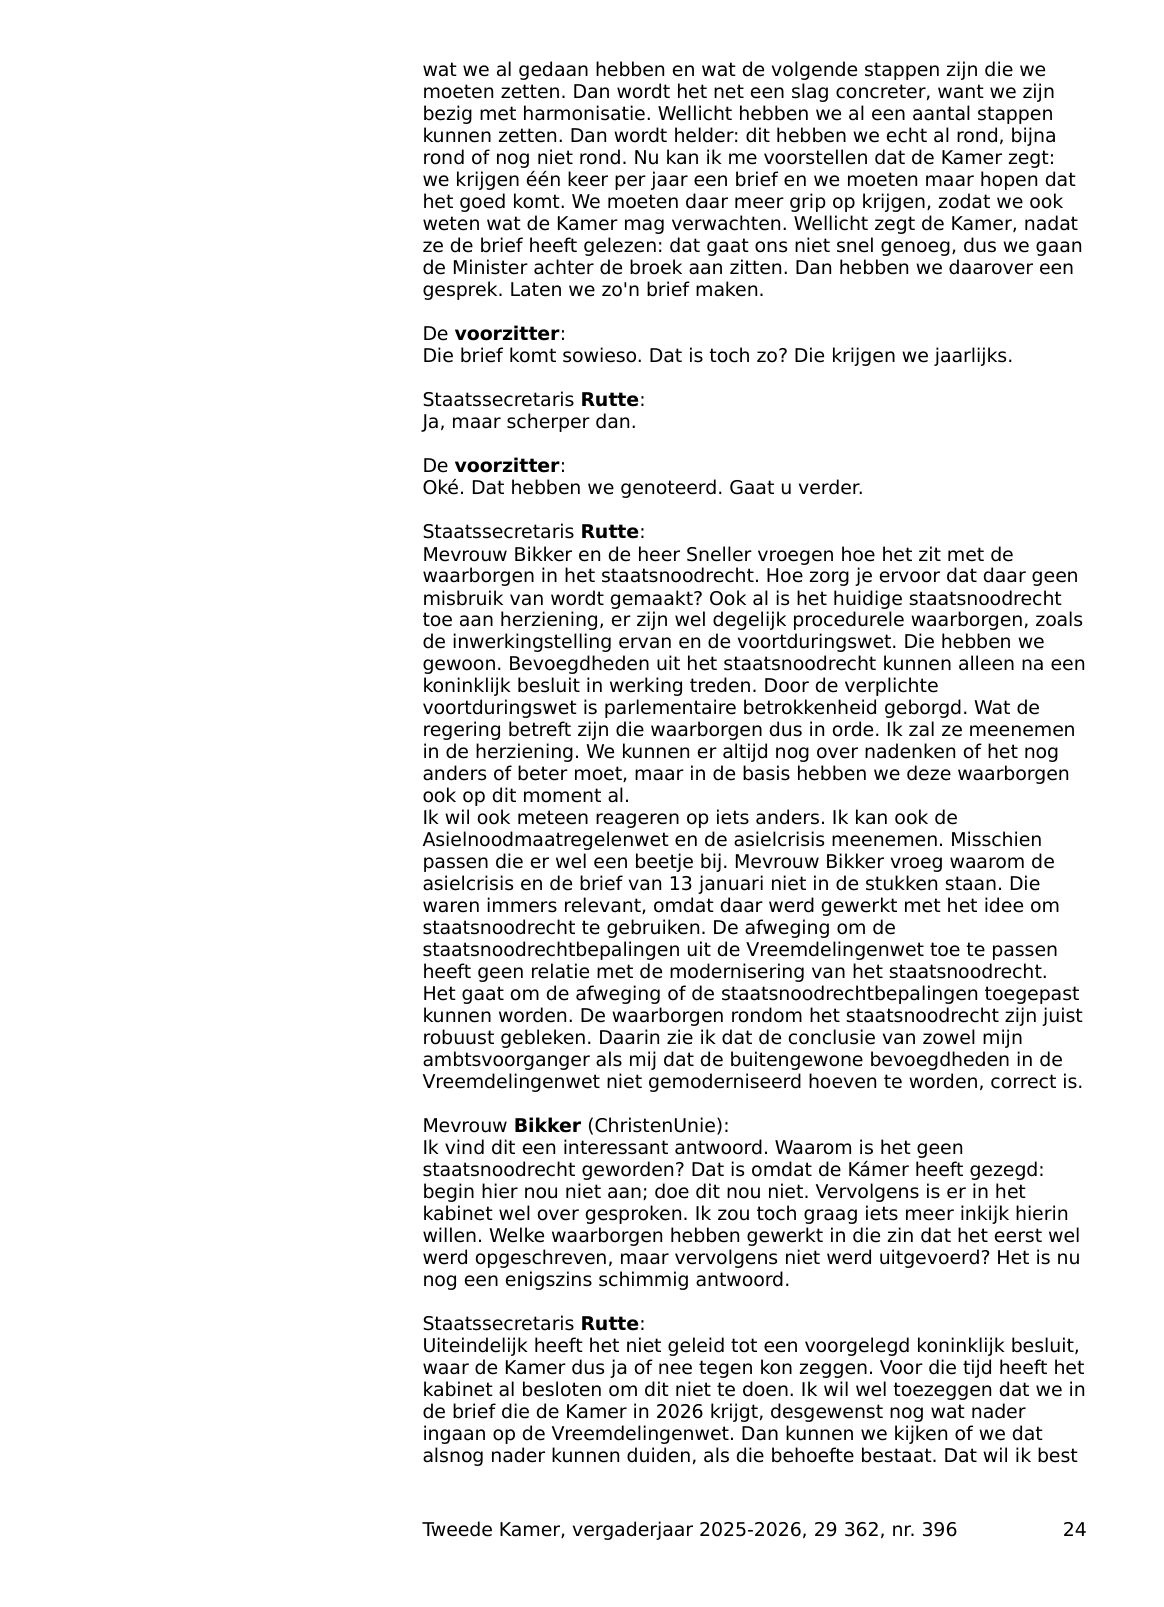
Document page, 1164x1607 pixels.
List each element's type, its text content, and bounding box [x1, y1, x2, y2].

text Mevrouw Bikker (ChristenUnie): [422, 1115, 1087, 1137]
text Staatssecretaris Rutte: [422, 1313, 1087, 1335]
text Ik wil ook meteen reageren op iets anders. Ik kan ook de Asielnoodmaatregelenwet en de asielcrisis meenemen. Misschien passen die er wel een beetje bij. Mevrouw Bikker vroeg waarom de asielcrisis en de brief van 13 januari niet in de stukken staan. Die waren immers relevant, omdat daar werd gewerkt met het idee om staatsnoodrecht te gebruiken. De afweging om de staatsnoodrechtbepalingen uit de Vreemdelingenwet toe te passen heeft geen relatie met de modernisering van het staatsnoodrecht. Het gaat om de afweging of de staatsnoodrechtbepalingen toegepast kunnen worden. De waarborgen rondom het staatsnoodrecht zijn juist robuust gebleken. Daarin zie ik dat de conclusie van zowel mijn ambtsvoorganger als mij dat de buitengewone bevoegdheden in de Vreemdelingenwet niet gemoderniseerd hoeven te worden, correct is. [422, 807, 1087, 1093]
text De voorzitter: [422, 455, 1087, 477]
text Staatssecretaris Rutte: [422, 521, 1087, 543]
text Ik vind dit een interessant antwoord. Waarom is het geen staatsnoodrecht geworden? Dat is omdat de Kámer heeft gezegd: begin hier nou niet aan; doe dit nou niet. Vervolgens is er in het kabinet wel over gesproken. Ik zou toch graag iets meer inkijk hierin willen. Welke waarborgen hebben gewerkt in die zin dat het eerst wel werd opgeschreven, maar vervolgens niet werd uitgevoerd? Het is nu nog een enigszins schimmig antwoord. [422, 1137, 1087, 1291]
text Oké. Dat hebben we genoteerd. Gaat u verder. [422, 477, 1087, 499]
text Uiteindelijk heeft het niet geleid tot een voorgelegd koninklijk besluit, waar de Kamer dus ja of nee tegen kon zeggen. Voor die tijd heeft het kabinet al besloten om dit niet te doen. Ik wil wel toezeggen dat we in de brief die de Kamer in 2026 krijgt, desgewenst nog wat nader ingaan op de Vreemdelingenwet. Dan kunnen we kijken of we dat alsnog nader kunnen duiden, als die behoefte bestaat. Dat wil ik best [422, 1335, 1087, 1467]
text De voorzitter: [422, 323, 1087, 345]
text Staatssecretaris Rutte: [422, 389, 1087, 411]
text wat we al gedaan hebben en wat de volgende stappen zijn die we moeten zetten. Dan wordt het net een slag concreter, want we zijn bezig met harmonisatie. Wellicht hebben we al een aantal stappen kunnen zetten. Dan wordt helder: dit hebben we echt al rond, bijna rond of nog niet rond. Nu kan ik me voorstellen dat de Kamer zegt: we krijgen één keer per jaar een brief en we moeten maar hopen dat het goed komt. We moeten daar meer grip op krijgen, zodat we ook weten wat de Kamer mag verwachten. Wellicht zegt de Kamer, nadat ze de brief heeft gelezen: dat gaat ons niet snel genoeg, dus we gaan de Minister achter de broek aan zitten. Dan hebben we daarover een gesprek. Laten we zo'n brief maken. [422, 59, 1087, 301]
text Ja, maar scherper dan. [422, 411, 1087, 433]
text Die brief komt sowieso. Dat is toch zo? Die krijgen we jaarlijks. [422, 345, 1087, 367]
text Mevrouw Bikker en de heer Sneller vroegen hoe het zit met de waarborgen in het staatsnoodrecht. Hoe zorg je ervoor dat daar geen misbruik van wordt gemaakt? Ook al is het huidige staatsnoodrecht toe aan herziening, er zijn wel degelijk procedurele waarborgen, zoals de inwerkingstelling ervan en de voortduringswet. Die hebben we gewoon. Bevoegdheden uit het staatsnoodrecht kunnen alleen na een koninklijk besluit in werking treden. Door de verplichte voortduringswet is parlementaire betrokkenheid geborgd. Wat de regering betreft zijn die waarborgen dus in orde. Ik zal ze meenemen in de herziening. We kunnen er altijd nog over nadenken of het nog anders of beter moet, maar in de basis hebben we deze waarborgen ook op dit moment al. [422, 543, 1087, 807]
